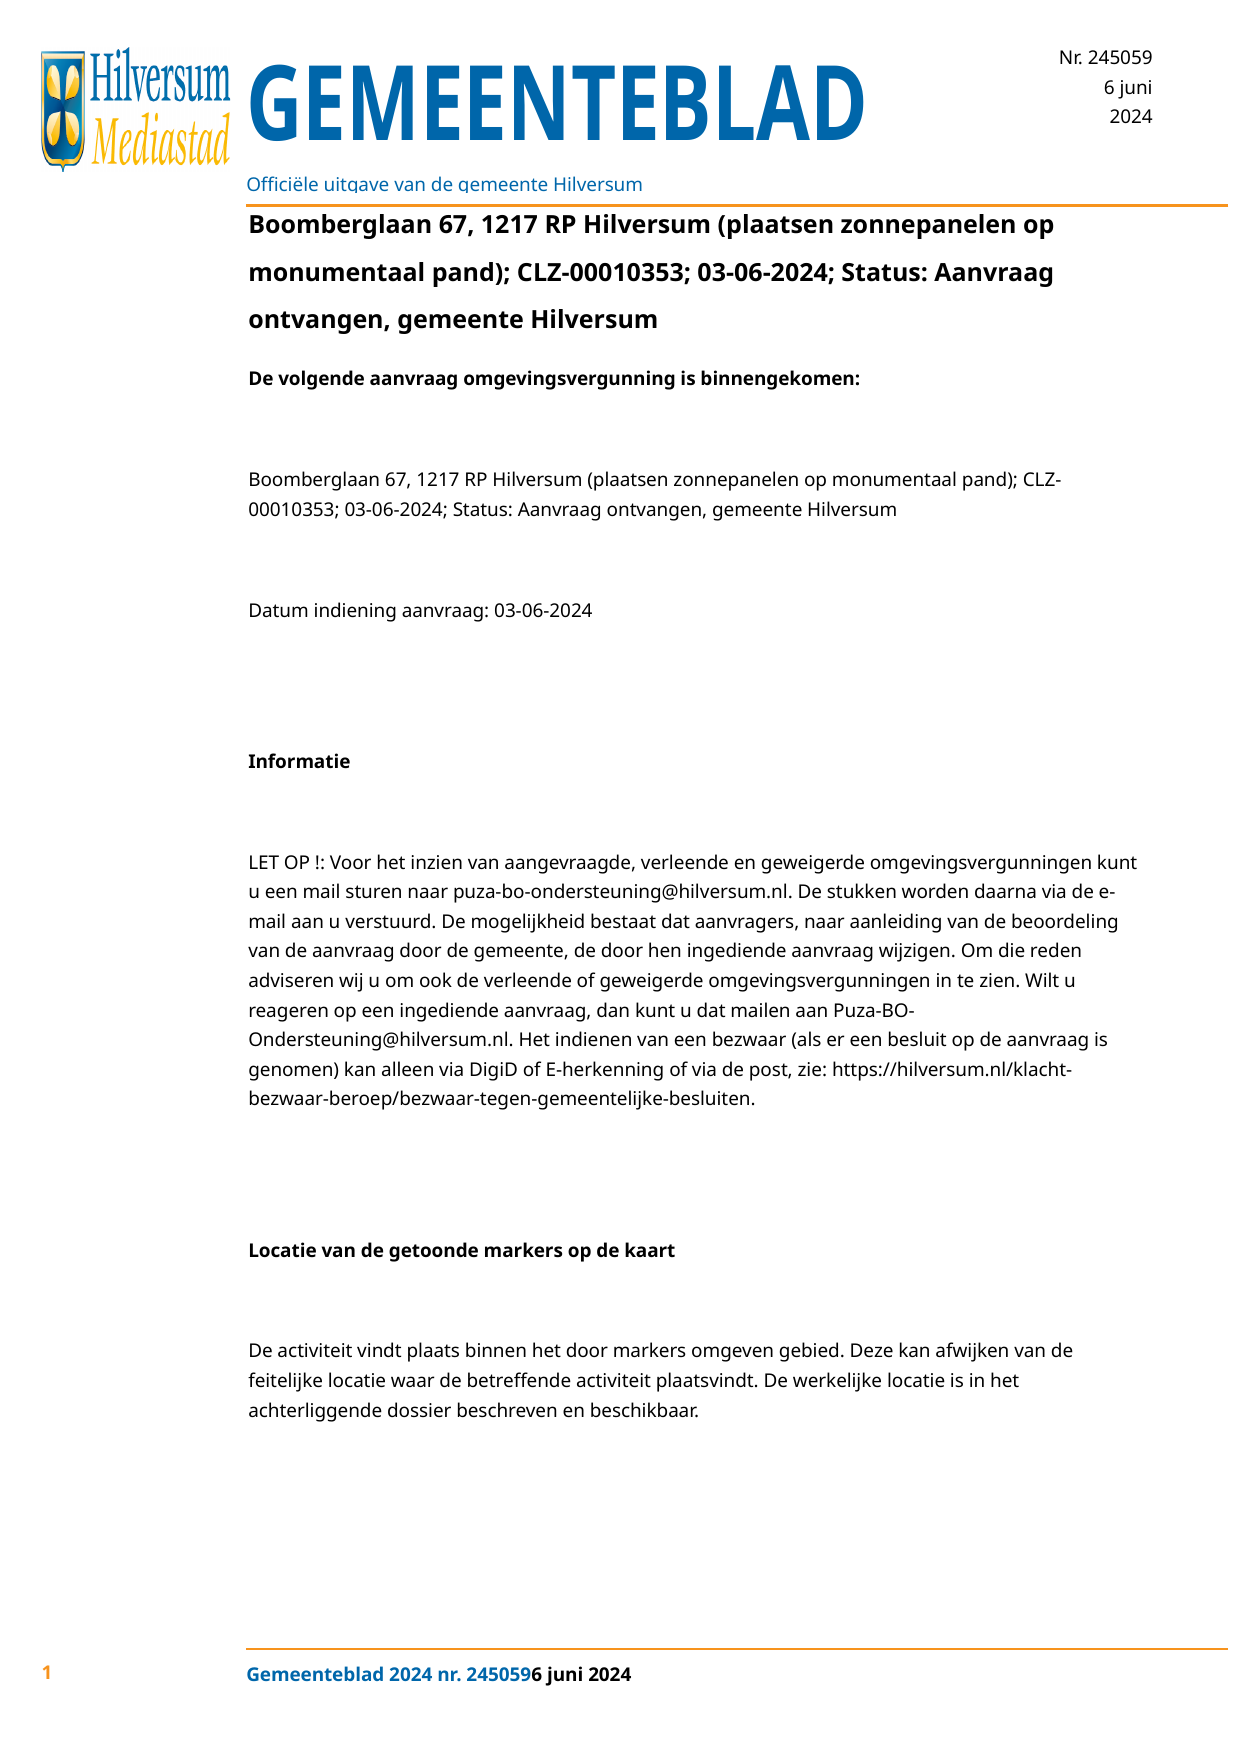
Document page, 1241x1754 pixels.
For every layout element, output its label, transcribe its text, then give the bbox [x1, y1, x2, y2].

text Boomberglaan 67, 1217 RP Hilversum (plaatsen zonnepanelen op monumentaal pand); CLZ-00010353; 03-06-2024; Status: Aanvraag ontvangen, gemeente Hilversum [248, 466, 1152, 522]
text De volgende aanvraag omgevingsvergunning is binnengekomen: [248, 366, 1152, 391]
text Boomberglaan 67, 1217 RP Hilversum (plaatsen zonnepanelen op monumentaal pand); CLZ-00010353; 03-06-2024; Status: Aanvraag ontvangen, gemeente Hilversum [248, 207, 1152, 336]
text Informatie [248, 748, 1152, 774]
text LET OP !: Voor het inzien van aangevraagde, verleende en geweigerde omgevingsvergunningen kunt u een mail sturen naar puza-bo-ondersteuning@hilversum.nl. De stukken worden daarna via de e-mail aan u verstuurd. De mogelijkheid bestaat dat aanvragers, naar aanleiding van de beoordeling van de aanvraag door de gemeente, de door hen ingediende aanvraag wijzigen. Om die reden adviseren wij u om ook de verleende of geweigerde omgevingsvergunningen in te zien. Wilt u reageren op een ingediende aanvraag, dan kunt u dat mailen aan Puza-BO-Ondersteuning@hilversum.nl. Het indienen van een bezwaar (als er een besluit op de aanvraag is genomen) kan alleen via DigiD of E-herkenning of via de post, zie: https://hilversum.nl/klacht-bezwaar-beroep/bezwaar-tegen-gemeentelijke-besluiten. [248, 849, 1152, 1111]
text Datum indiening aanvraag: 03-06-2024 [248, 597, 1152, 622]
picture [41, 47, 231, 172]
text Locatie van de getoonde markers op de kaart [248, 1237, 1152, 1262]
text De activiteit vindt plaats binnen het door markers omgeven gebied. Deze kan afwijken van de feitelijke locatie waar de betreffende activiteit plaatsvindt. De werkelijke locatie is in het achterliggende dossier beschreven en beschikbaar. [248, 1338, 1152, 1422]
